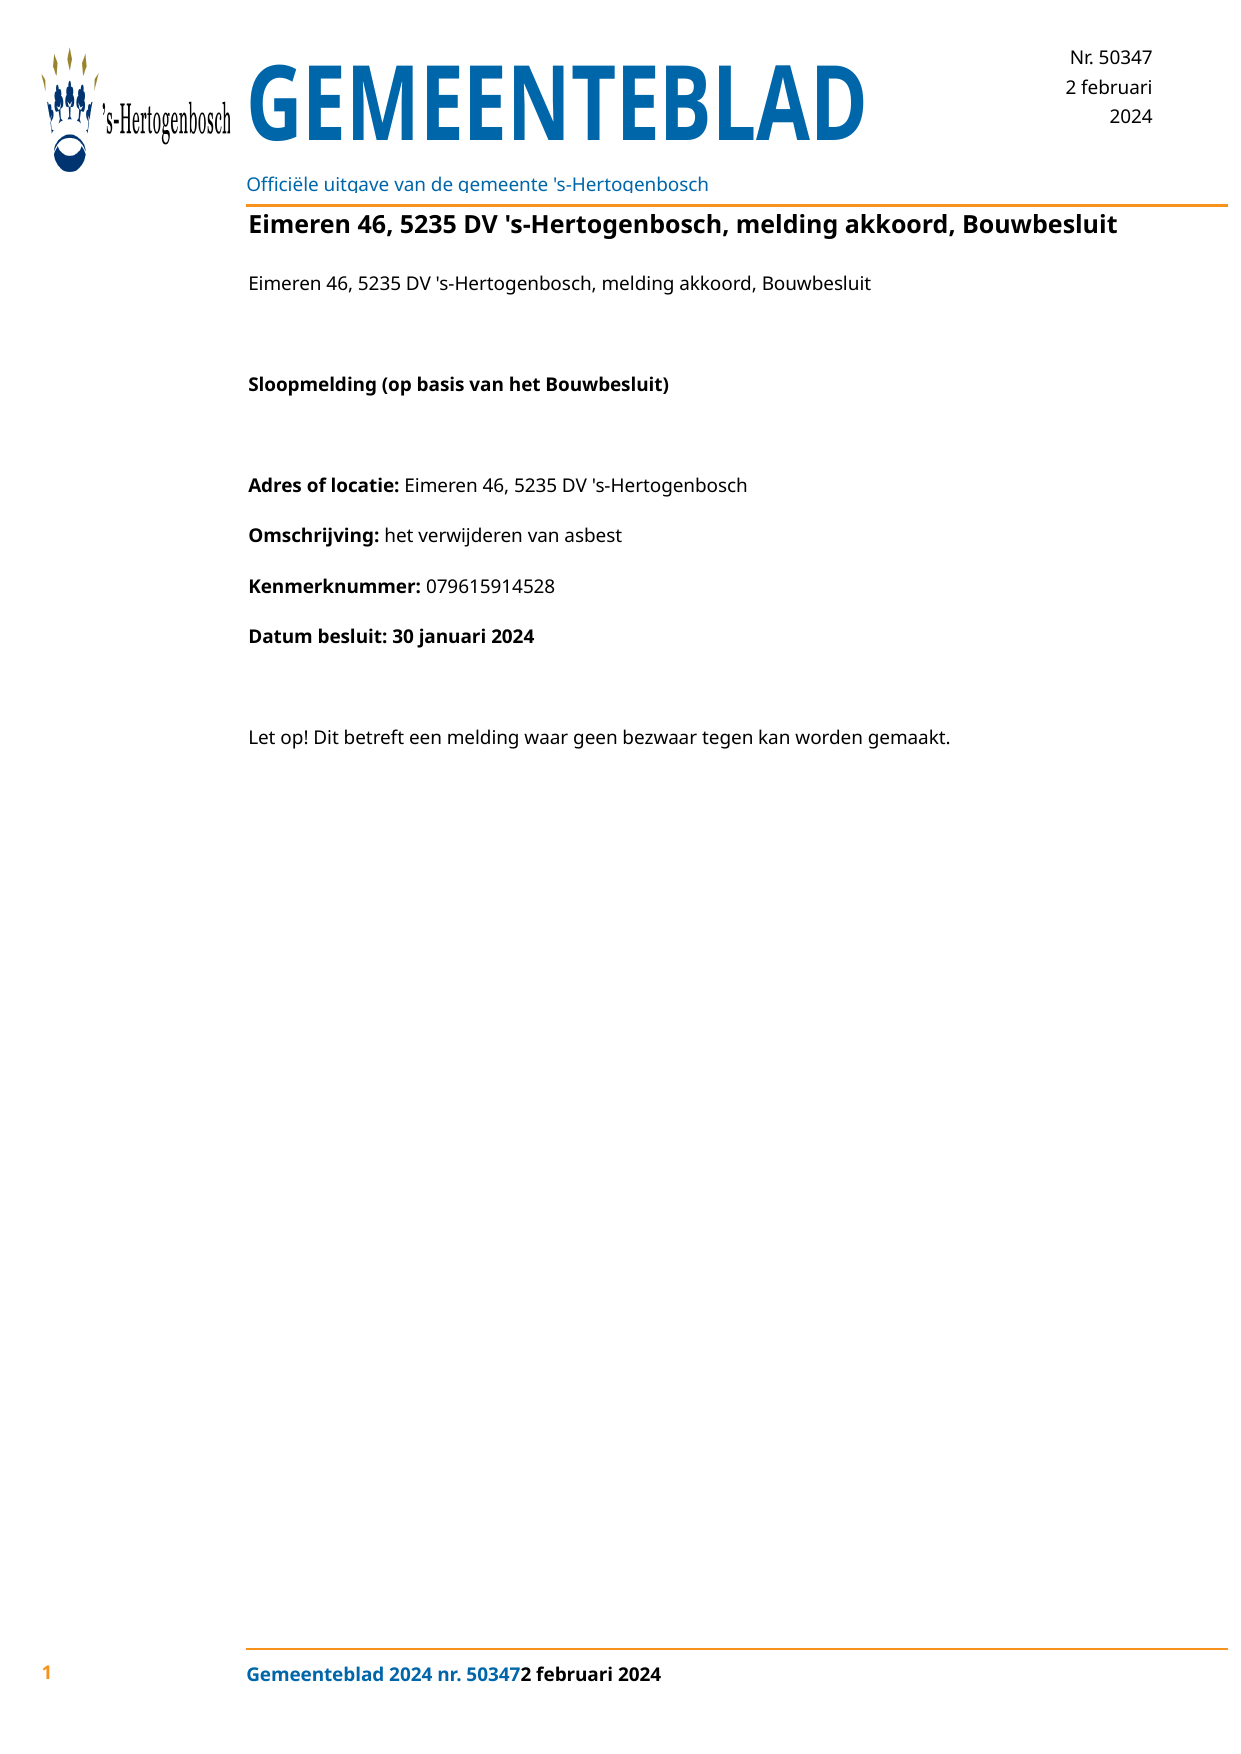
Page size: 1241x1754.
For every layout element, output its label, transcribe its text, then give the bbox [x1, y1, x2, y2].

text Datum besluit: 30 januari 2024 [248, 623, 1152, 649]
text Omschrijving: het verwijderen van asbest [248, 522, 1152, 548]
text Eimeren 46, 5235 DV 's-Hertogenbosch, melding akkoord, Bouwbesluit [248, 270, 1152, 296]
picture [41, 47, 231, 172]
text Eimeren 46, 5235 DV 's-Hertogenbosch, melding akkoord, Bouwbesluit [248, 207, 1152, 241]
text Kenmerknummer: 079615914528 [248, 573, 1152, 598]
text Sloopmelding (op basis van het Bouwbesluit) [248, 371, 1152, 397]
text Adres of locatie: Eimeren 46, 5235 DV 's-Hertogenbosch [248, 472, 1152, 498]
text Let op! Dit betreft een melding waar geen bezwaar tegen kan worden gemaakt. [248, 724, 1152, 750]
